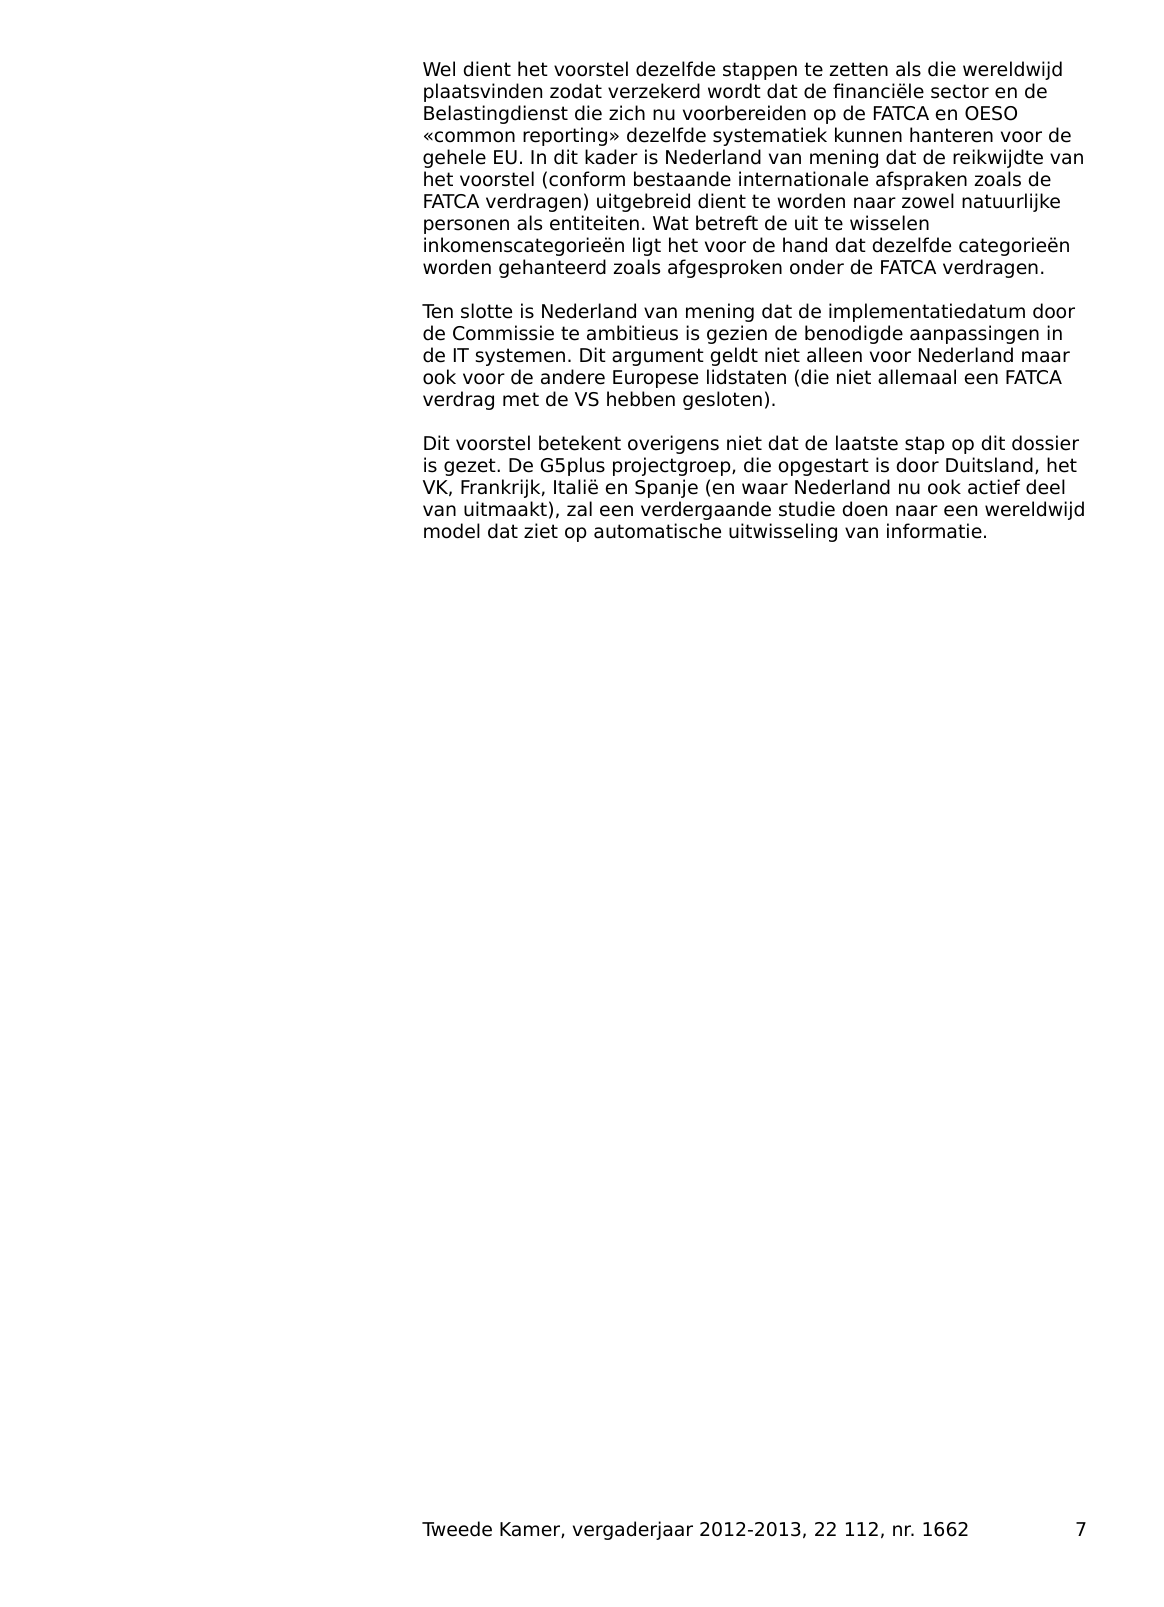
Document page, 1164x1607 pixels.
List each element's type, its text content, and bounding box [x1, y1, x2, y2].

text Ten slotte is Nederland van mening dat de implementatiedatum door de Commissie te ambitieus is gezien de benodigde aanpassingen in de IT systemen. Dit argument geldt niet alleen voor Nederland maar ook voor de andere Europese lidstaten (die niet allemaal een FATCA verdrag met de VS hebben gesloten). [422, 301, 1087, 411]
text Wel dient het voorstel dezelfde stappen te zetten als die wereldwijd plaatsvinden zodat verzekerd wordt dat de financiële sector en de Belastingdienst die zich nu voorbereiden op de FATCA en OESO «common reporting» dezelfde systematiek kunnen hanteren voor de gehele EU. In dit kader is Nederland van mening dat de reikwijdte van het voorstel (conform bestaande internationale afspraken zoals de FATCA verdragen) uitgebreid dient te worden naar zowel natuurlijke personen als entiteiten. Wat betreft de uit te wisselen inkomenscategorieën ligt het voor de hand dat dezelfde categorieën worden gehanteerd zoals afgesproken onder de FATCA verdragen. [422, 59, 1087, 279]
text Dit voorstel betekent overigens niet dat de laatste stap op dit dossier is gezet. De G5plus projectgroep, die opgestart is door Duitsland, het VK, Frankrijk, Italië en Spanje (en waar Nederland nu ook actief deel van uitmaakt), zal een verdergaande studie doen naar een wereldwijd model dat ziet op automatische uitwisseling van informatie. [422, 433, 1087, 543]
